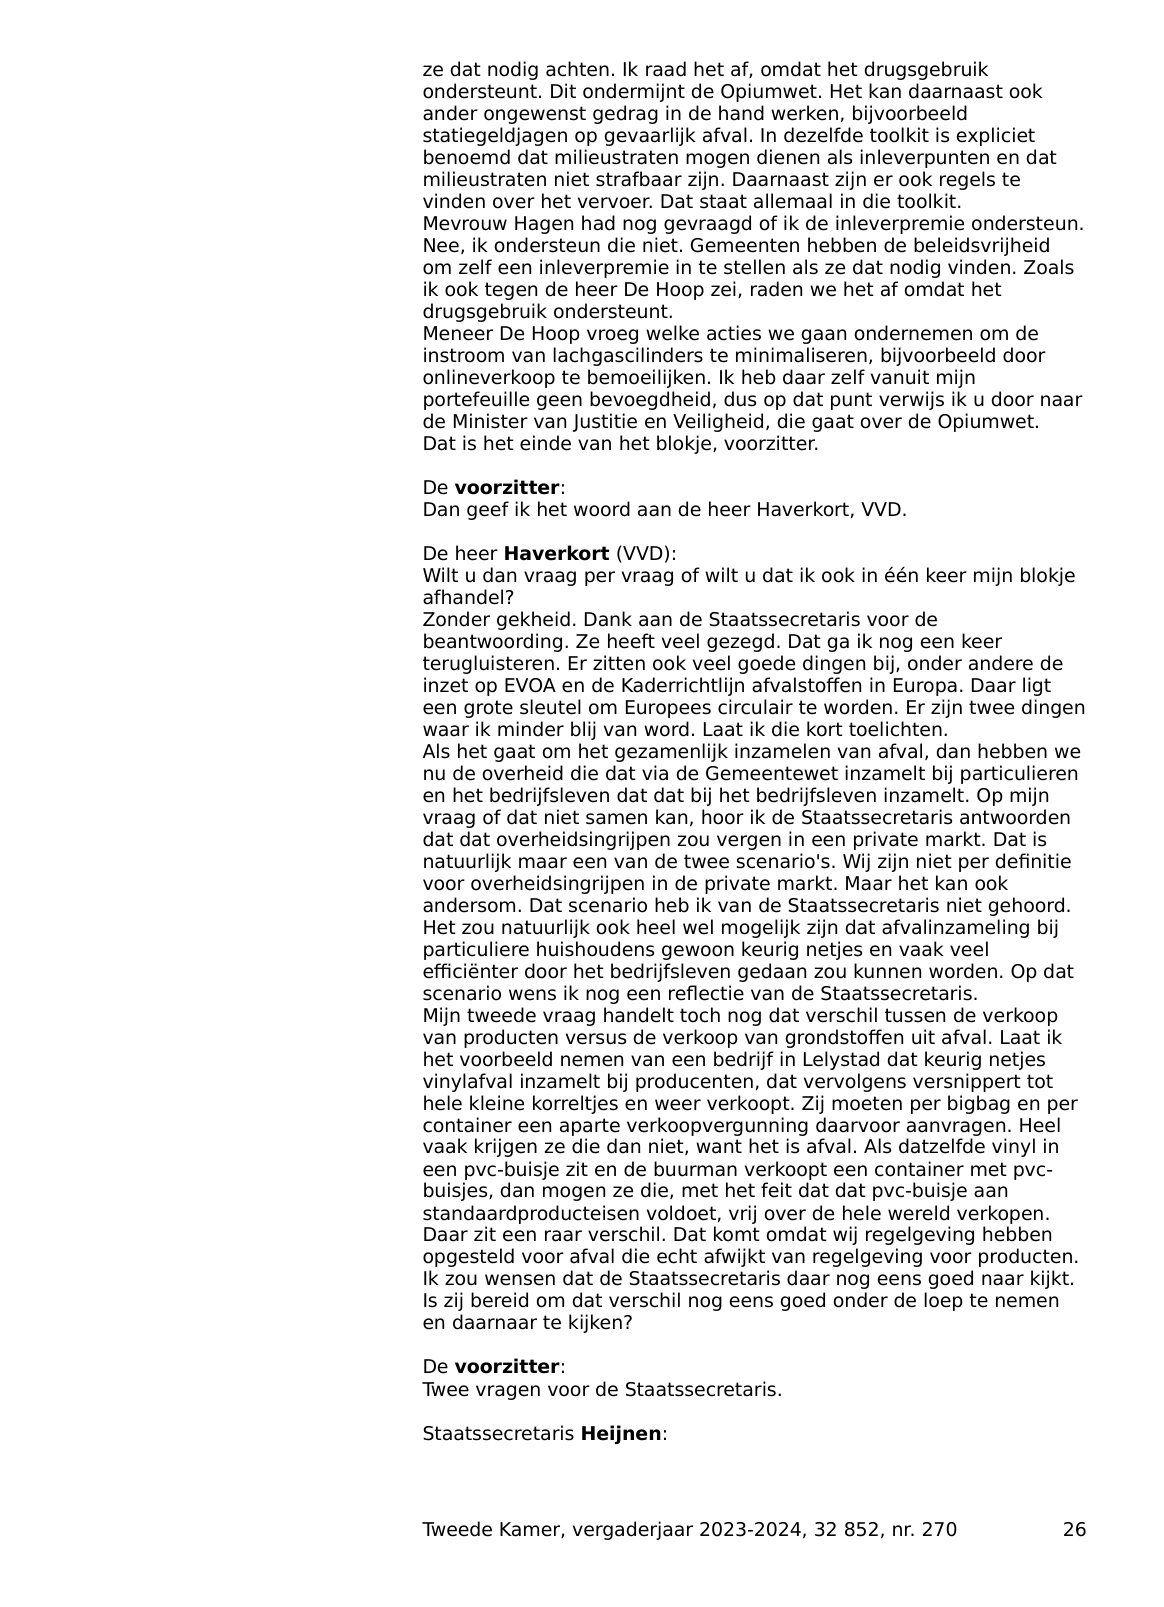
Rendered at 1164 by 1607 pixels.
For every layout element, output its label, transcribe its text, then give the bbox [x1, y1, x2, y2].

text Zonder gekheid. Dank aan de Staatssecretaris voor de beantwoording. Ze heeft veel gezegd. Dat ga ik nog een keer terugluisteren. Er zitten ook veel goede dingen bij, onder andere de inzet op EVOA en de Kaderrichtlijn afvalstoffen in Europa. Daar ligt een grote sleutel om Europees circulair te worden. Er zijn twee dingen waar ik minder blij van word. Laat ik die kort toelichten. [422, 609, 1087, 741]
text De heer Haverkort (VVD): [422, 543, 1087, 565]
text Dan geef ik het woord aan de heer Haverkort, VVD. [422, 499, 1087, 521]
text Staatssecretaris Heijnen: [422, 1423, 1087, 1444]
text Wilt u dan vraag per vraag of wilt u dat ik ook in één keer mijn blokje afhandel? [422, 565, 1087, 609]
text De voorzitter: [422, 1356, 1087, 1378]
text Meneer De Hoop vroeg welke acties we gaan ondernemen om de instroom van lachgascilinders te minimaliseren, bijvoorbeeld door onlineverkoop te bemoeilijken. Ik heb daar zelf vanuit mijn portefeuille geen bevoegdheid, dus op dat punt verwijs ik u door naar de Minister van Justitie en Veiligheid, die gaat over de Opiumwet. [422, 323, 1087, 433]
text Dat is het einde van het blokje, voorzitter. [422, 433, 1087, 455]
text Als het gaat om het gezamenlijk inzamelen van afval, dan hebben we nu de overheid die dat via de Gemeentewet inzamelt bij particulieren en het bedrijfsleven dat dat bij het bedrijfsleven inzamelt. Op mijn vraag of dat niet samen kan, hoor ik de Staatssecretaris antwoorden dat dat overheidsingrijpen zou vergen in een private markt. Dat is natuurlijk maar een van de twee scenario's. Wij zijn niet per definitie voor overheidsingrijpen in de private markt. Maar het kan ook andersom. Dat scenario heb ik van de Staatssecretaris niet gehoord. Het zou natuurlijk ook heel wel mogelijk zijn dat afvalinzameling bij particuliere huishoudens gewoon keurig netjes en vaak veel efficiënter door het bedrijfsleven gedaan zou kunnen worden. Op dat scenario wens ik nog een reflectie van de Staatssecretaris. [422, 741, 1087, 1004]
text ze dat nodig achten. Ik raad het af, omdat het drugsgebruik ondersteunt. Dit ondermijnt de Opiumwet. Het kan daarnaast ook ander ongewenst gedrag in de hand werken, bijvoorbeeld statiegeldjagen op gevaarlijk afval. In dezelfde toolkit is expliciet benoemd dat milieustraten mogen dienen als inleverpunten en dat milieustraten niet strafbaar zijn. Daarnaast zijn er ook regels te vinden over het vervoer. Dat staat allemaal in die toolkit. [422, 59, 1087, 213]
text Mijn tweede vraag handelt toch nog dat verschil tussen de verkoop van producten versus de verkoop van grondstoffen uit afval. Laat ik het voorbeeld nemen van een bedrijf in Lelystad dat keurig netjes vinylafval inzamelt bij producenten, dat vervolgens versnippert tot hele kleine korreltjes en weer verkoopt. Zij moeten per bigbag en per container een aparte verkoopvergunning daarvoor aanvragen. Heel vaak krijgen ze die dan niet, want het is afval. Als datzelfde vinyl in een pvc-buisje zit en de buurman verkoopt een container met pvc-buisjes, dan mogen ze die, met het feit dat dat pvc-buisje aan standaardproducteisen voldoet, vrij over de hele wereld verkopen. Daar zit een raar verschil. Dat komt omdat wij regelgeving hebben opgesteld voor afval die echt afwijkt van regelgeving voor producten. Ik zou wensen dat de Staatssecretaris daar nog eens goed naar kijkt. Is zij bereid om dat verschil nog eens goed onder de loep te nemen en daarnaar te kijken? [422, 1004, 1087, 1334]
text Twee vragen voor de Staatssecretaris. [422, 1378, 1087, 1400]
text Mevrouw Hagen had nog gevraagd of ik de inleverpremie ondersteun. Nee, ik ondersteun die niet. Gemeenten hebben de beleidsvrijheid om zelf een inleverpremie in te stellen als ze dat nodig vinden. Zoals ik ook tegen de heer De Hoop zei, raden we het af omdat het drugsgebruik ondersteunt. [422, 213, 1087, 323]
text De voorzitter: [422, 477, 1087, 499]
